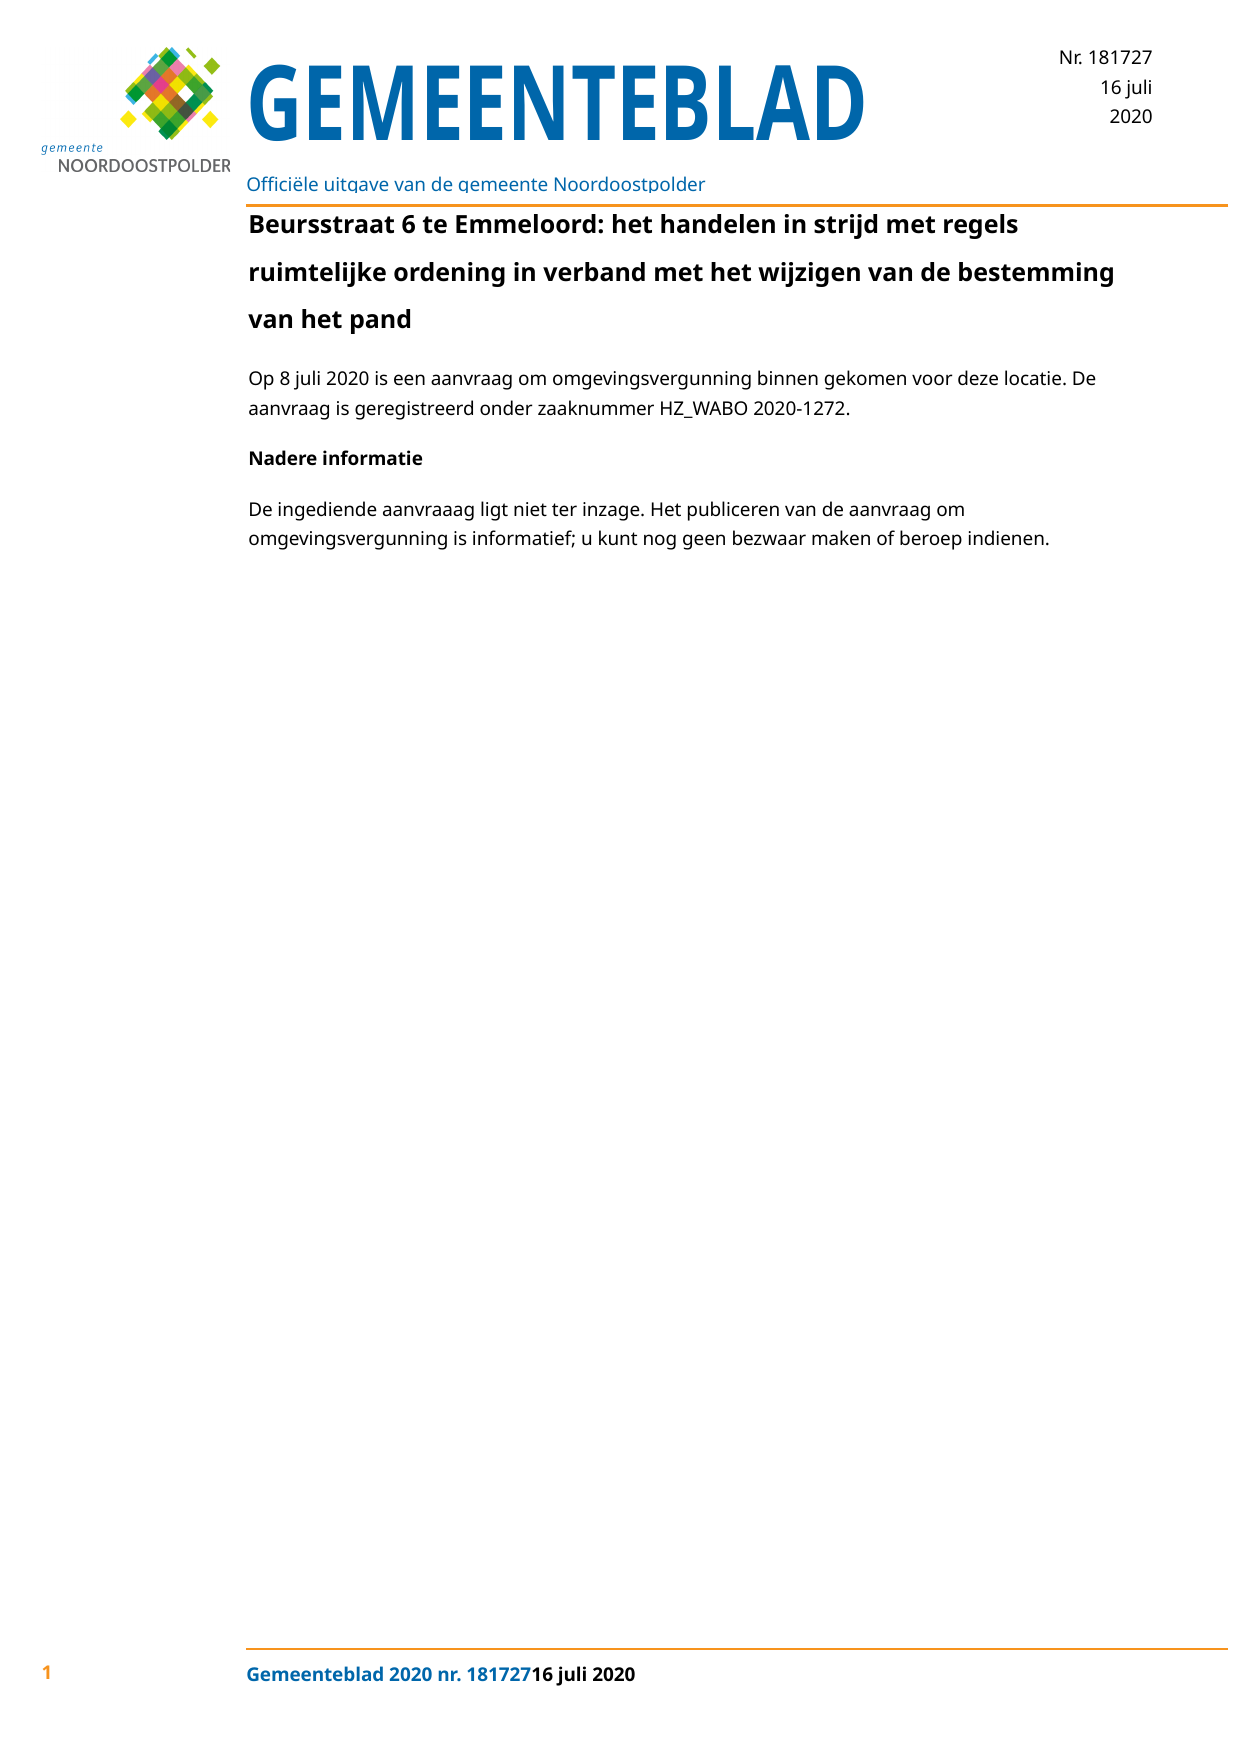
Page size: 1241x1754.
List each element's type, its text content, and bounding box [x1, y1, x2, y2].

text Nadere informatie [248, 446, 1152, 471]
text De ingediende aanvraaag ligt niet ter inzage. Het publiceren van de aanvraag om omgevingsvergunning is informatief; u kunt nog geen bezwaar maken of beroep indienen. [248, 496, 1152, 551]
text Op 8 juli 2020 is een aanvraag om omgevingsvergunning binnen gekomen voor deze locatie. De aanvraag is geregistreerd onder zaaknummer HZ_WABO 2020-1272. [248, 366, 1152, 421]
text Beursstraat 6 te Emmeloord: het handelen in strijd met regels ruimtelijke ordening in verband met het wijzigen van de bestemming van het pand [248, 207, 1152, 336]
picture [41, 47, 231, 172]
